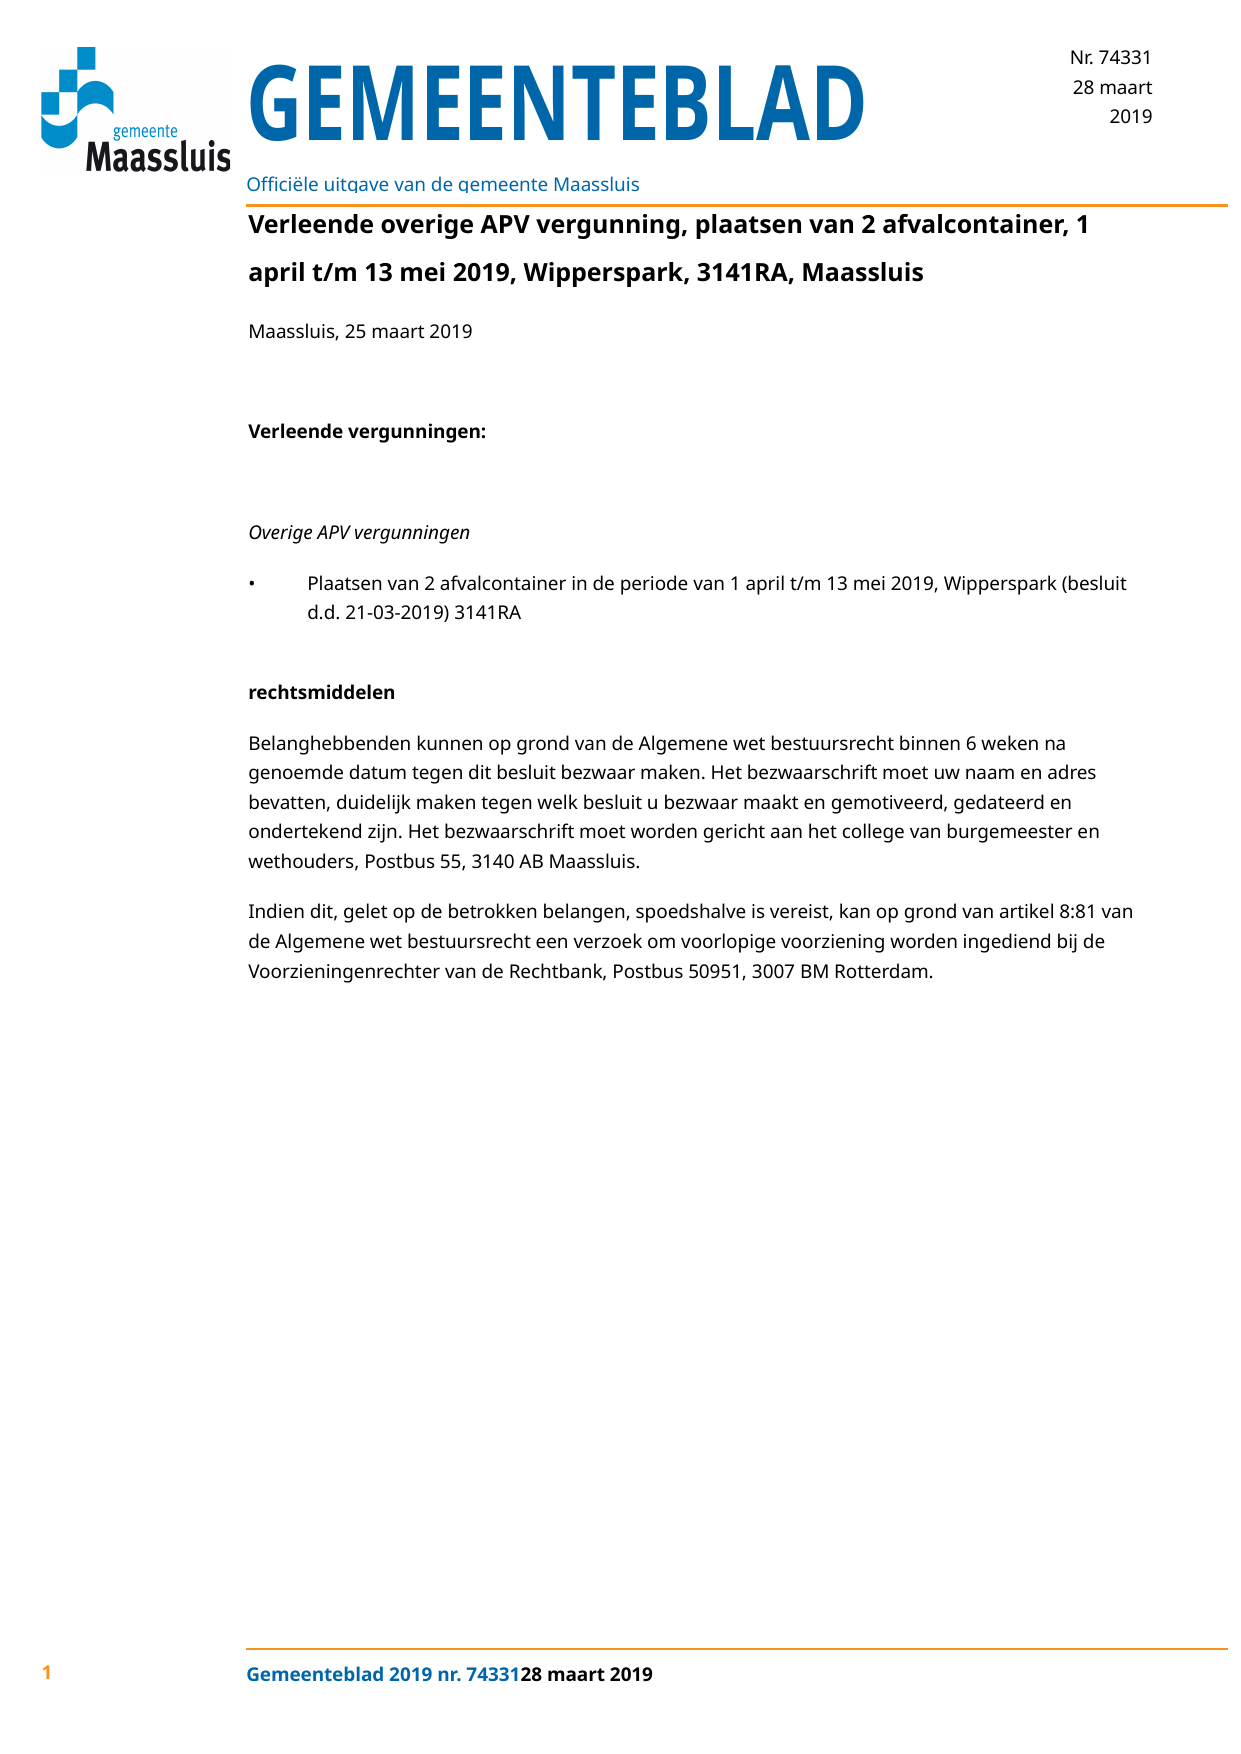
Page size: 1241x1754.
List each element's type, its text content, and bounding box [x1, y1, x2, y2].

text rechtsmiddelen [248, 679, 1152, 705]
picture [41, 47, 77, 92]
text Maassluis, 25 maart 2019 [248, 318, 1152, 344]
text Overige APV vergunningen [248, 519, 1152, 545]
text Verleende vergunningen: [248, 419, 1152, 444]
list Plaatsen van 2 afvalcontainer in de periode van 1 april t/m 13 mei 2019, Wipperspark (besluit d.d. 21-03-2019) 3141RA [248, 570, 1152, 625]
text Belanghebbenden kunnen op grond van de Algemene wet bestuursrecht binnen 6 weken na genoemde datum tegen dit besluit bezwaar maken. Het bezwaarschrift moet uw naam en adres bevatten, duidelijk maken tegen welk besluit u bezwaar maakt en gemotiveerd, gedateerd en ondertekend zijn. Het bezwaarschrift moet worden gericht aan het college van burgemeester en wethouders, Postbus 55, 3140 AB Maassluis. [248, 730, 1152, 874]
text Verleende overige APV vergunning, plaatsen van 2 afvalcontainer, 1 april t/m 13 mei 2019, Wipperspark, 3141RA, Maassluis [248, 207, 1152, 288]
text Indien dit, gelet op de betrokken belangen, spoedshalve is vereist, kan op grond van artikel 8:81 van de Algemene wet bestuursrecht een verzoek om voorlopige voorziening worden ingediend bij de Voorzieningenrechter van de Rechtbank, Postbus 50951, 3007 BM Rotterdam. [248, 899, 1152, 984]
picture [41, 47, 231, 172]
